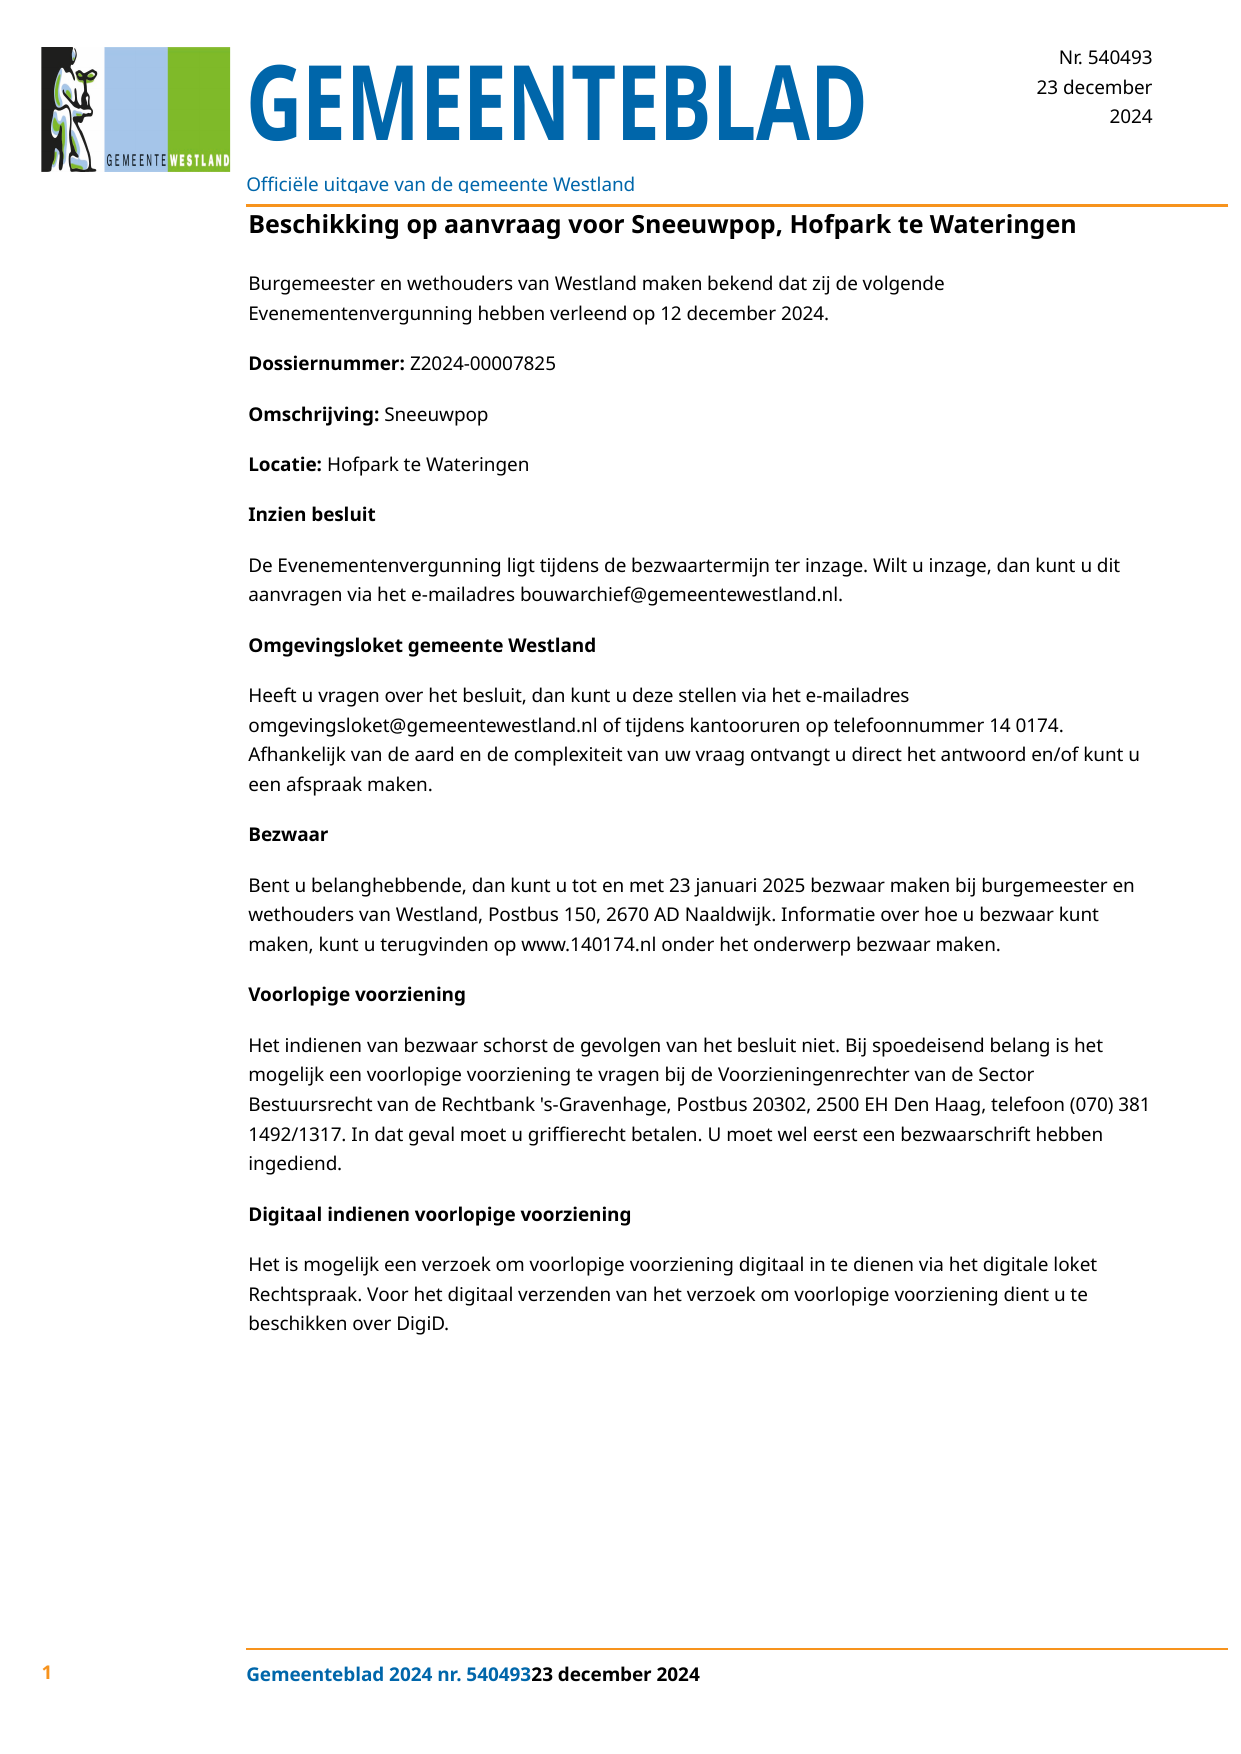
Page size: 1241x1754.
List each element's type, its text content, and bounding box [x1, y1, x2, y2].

text Locatie: Hofpark te Wateringen [248, 451, 1152, 477]
picture [41, 47, 231, 172]
text Bent u belanghebbende, dan kunt u tot en met 23 januari 2025 bezwaar maken bij burgemeester en wethouders van Westland, Postbus 150, 2670 AD Naaldwijk. Informatie over hoe u bezwaar kunt maken, kunt u terugvinden op www.140174.nl onder het onderwerp bezwaar maken. [248, 872, 1152, 957]
text Heeft u vragen over het besluit, dan kunt u deze stellen via het e-mailadres omgevingsloket@gemeentewestland.nl of tijdens kantooruren op telefoonnummer 14 0174. Afhankelijk van de aard en de complexiteit van uw vraag ontvangt u direct het antwoord en/of kunt u een afspraak maken. [248, 682, 1152, 797]
text Inzien besluit [248, 502, 1152, 527]
text Dossiernummer: Z2024-00007825 [248, 350, 1152, 376]
text Het is mogelijk een verzoek om voorlopige voorziening digitaal in te dienen via het digitale loket Rechtspraak. Voor het digitaal verzenden van het verzoek om voorlopige voorziening dient u te beschikken over DigiD. [248, 1251, 1152, 1336]
text De Evenementenvergunning ligt tijdens de bezwaartermijn ter inzage. Wilt u inzage, dan kunt u dit aanvragen via het e-mailadres bouwarchief@gemeentewestland.nl. [248, 552, 1152, 607]
text Beschikking op aanvraag voor Sneeuwpop, Hofpark te Wateringen [248, 207, 1152, 241]
text Voorlopige voorziening [248, 982, 1152, 1007]
text Omgevingsloket gemeente Westland [248, 632, 1152, 658]
text Het indienen van bezwaar schorst de gevolgen van het besluit niet. Bij spoedeisend belang is het mogelijk een voorlopige voorziening te vragen bij de Voorzieningenrechter van de Sector Bestuursrecht van de Rechtbank 's-Gravenhage, Postbus 20302, 2500 EH Den Haag, telefoon (070) 381 1492/1317. In dat geval moet u griffierecht betalen. U moet wel eerst een bezwaarschrift hebben ingediend. [248, 1032, 1152, 1176]
text Digitaal indienen voorlopige voorziening [248, 1201, 1152, 1226]
text Burgemeester en wethouders van Westland maken bekend dat zij de volgende Evenementenvergunning hebben verleend op 12 december 2024. [248, 270, 1152, 326]
text Bezwaar [248, 822, 1152, 847]
text Omschrijving: Sneeuwpop [248, 401, 1152, 426]
